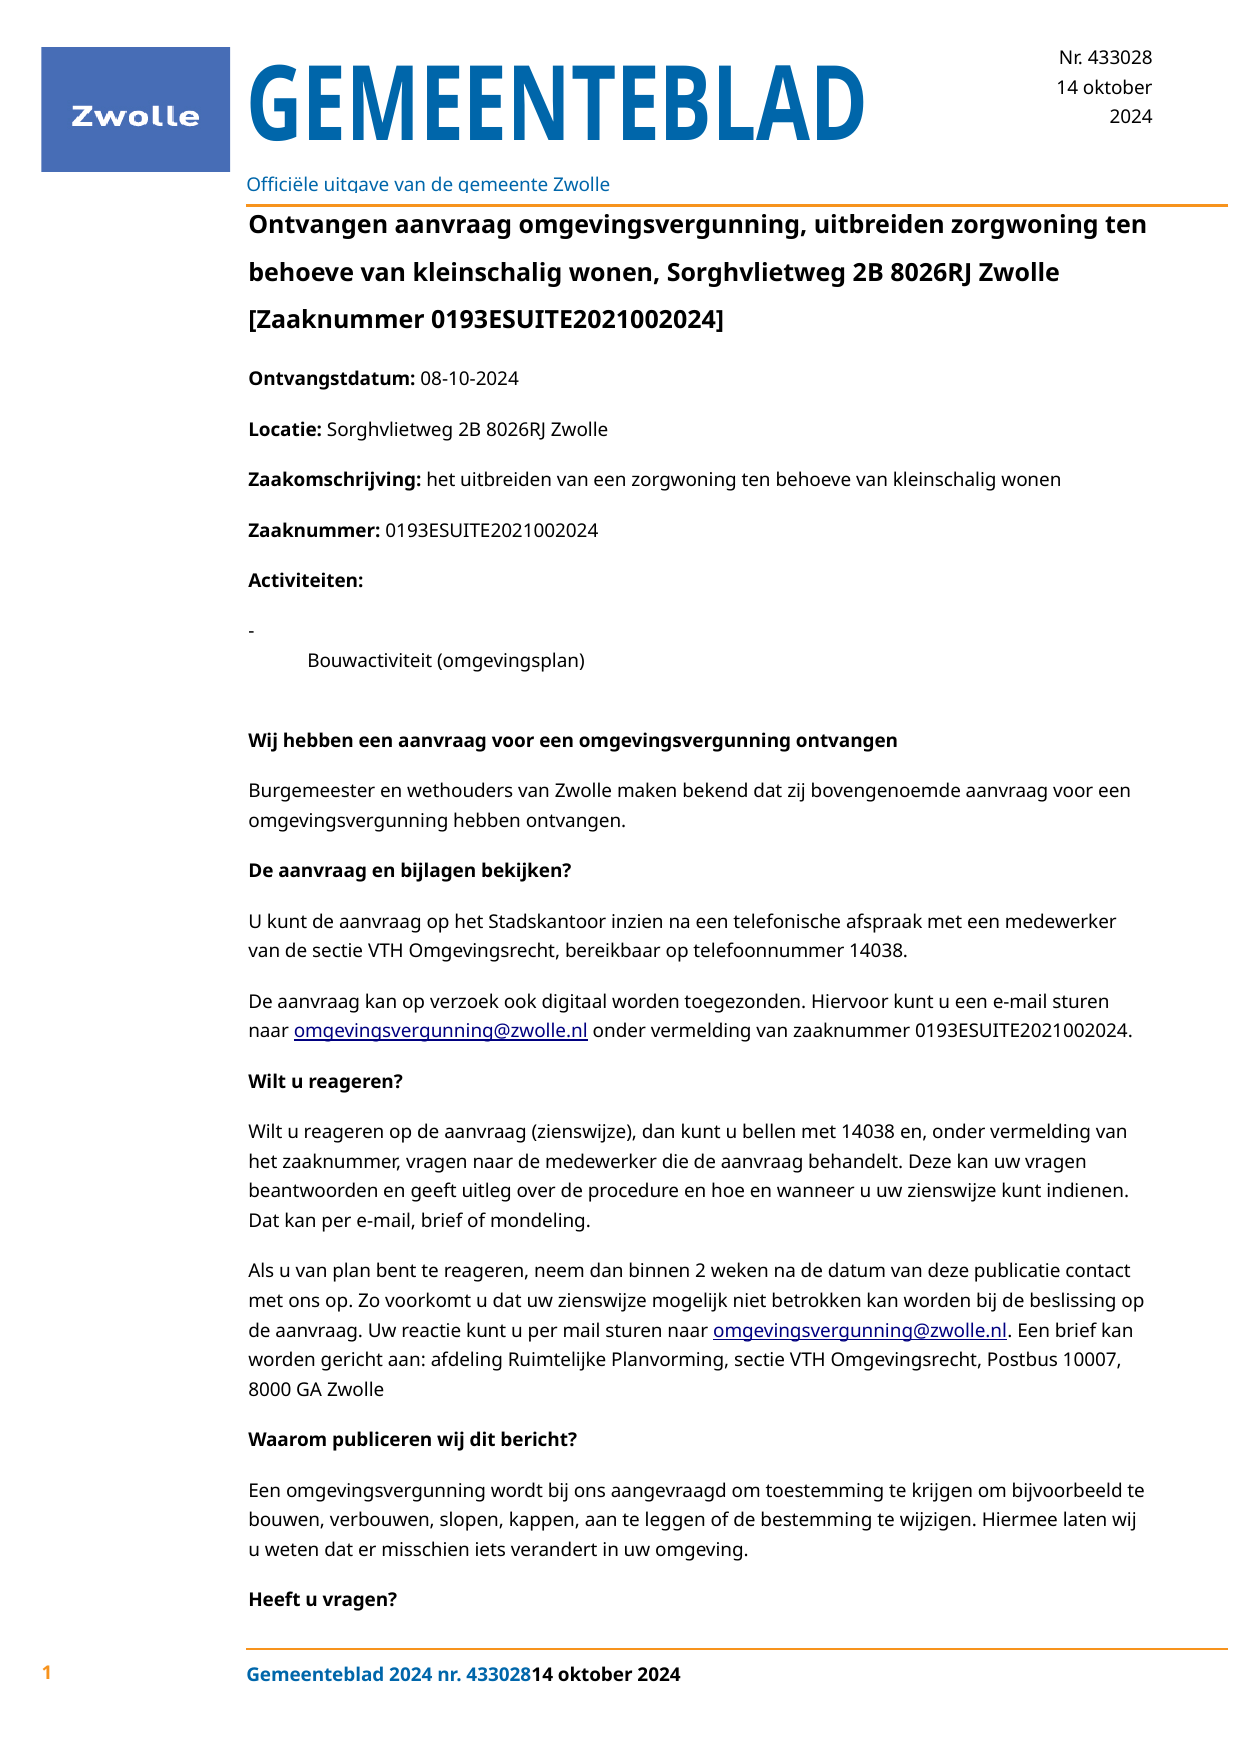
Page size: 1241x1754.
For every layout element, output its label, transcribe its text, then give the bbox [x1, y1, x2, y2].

list Bouwactiviteit (omgevingsplan) [248, 647, 1152, 673]
text Wilt u reageren? [248, 1068, 1152, 1094]
text Waarom publiceren wij dit bericht? [248, 1426, 1152, 1452]
text Een omgevingsvergunning wordt bij ons aangevraagd om toestemming te krijgen om bijvoorbeeld te bouwen, verbouwen, slopen, kappen, aan te leggen of de bestemming te wijzigen. Hiermee laten wij u weten dat er misschien iets verandert in uw omgeving. [248, 1477, 1152, 1562]
text De aanvraag en bijlagen bekijken? [248, 858, 1152, 883]
text Heeft u vragen? [248, 1586, 1152, 1612]
text Wij hebben een aanvraag voor een omgevingsvergunning ontvangen [248, 727, 1152, 753]
text Als u van plan bent te reageren, neem dan binnen 2 weken na de datum van deze publicatie contact met ons op. Zo voorkomt u dat uw zienswijze mogelijk niet betrokken kan worden bij de beslissing op de aanvraag. Uw reactie kunt u per mail sturen naar omgevingsvergunning@zwolle.nl. Een brief kan worden gericht aan: afdeling Ruimtelijke Planvorming, sectie VTH Omgevingsrecht, Postbus 10007, 8000 GA Zwolle [248, 1258, 1152, 1402]
text Burgemeester en wethouders van Zwolle maken bekend dat zij bovengenoemde aanvraag voor een omgevingsvergunning hebben ontvangen. [248, 778, 1152, 833]
text Activiteiten: [248, 567, 1152, 593]
text De aanvraag kan op verzoek ook digitaal worden toegezonden. Hiervoor kunt u een e-mail sturen naar omgevingsvergunning@zwolle.nl onder vermelding van zaaknummer 0193ESUITE2021002024. [248, 988, 1152, 1043]
text Wilt u reageren op de aanvraag (zienswijze), dan kunt u bellen met 14038 en, onder vermelding van het zaaknummer, vragen naar de medewerker die de aanvraag behandelt. Deze kan uw vragen beantwoorden en geeft uitleg over de procedure en hoe en wanneer u uw zienswijze kunt indienen. Dat kan per e-mail, brief of mondeling. [248, 1118, 1152, 1233]
text Locatie: Sorghvlietweg 2B 8026RJ Zwolle [248, 416, 1152, 442]
text Zaaknummer: 0193ESUITE2021002024 [248, 517, 1152, 542]
text Ontvangstdatum: 08-10-2024 [248, 366, 1152, 391]
text Zaakomschrijving: het uitbreiden van een zorgwoning ten behoeve van kleinschalig wonen [248, 466, 1152, 492]
picture [41, 47, 231, 172]
text U kunt de aanvraag op het Stadskantoor inzien na een telefonische afspraak met een medewerker van de sectie VTH Omgevingsrecht, bereikbaar op telefoonnummer 14038. [248, 908, 1152, 963]
text Ontvangen aanvraag omgevingsvergunning, uitbreiden zorgwoning ten behoeve van kleinschalig wonen, Sorghvlietweg 2B 8026RJ Zwolle [Zaaknummer 0193ESUITE2021002024] [248, 207, 1152, 336]
